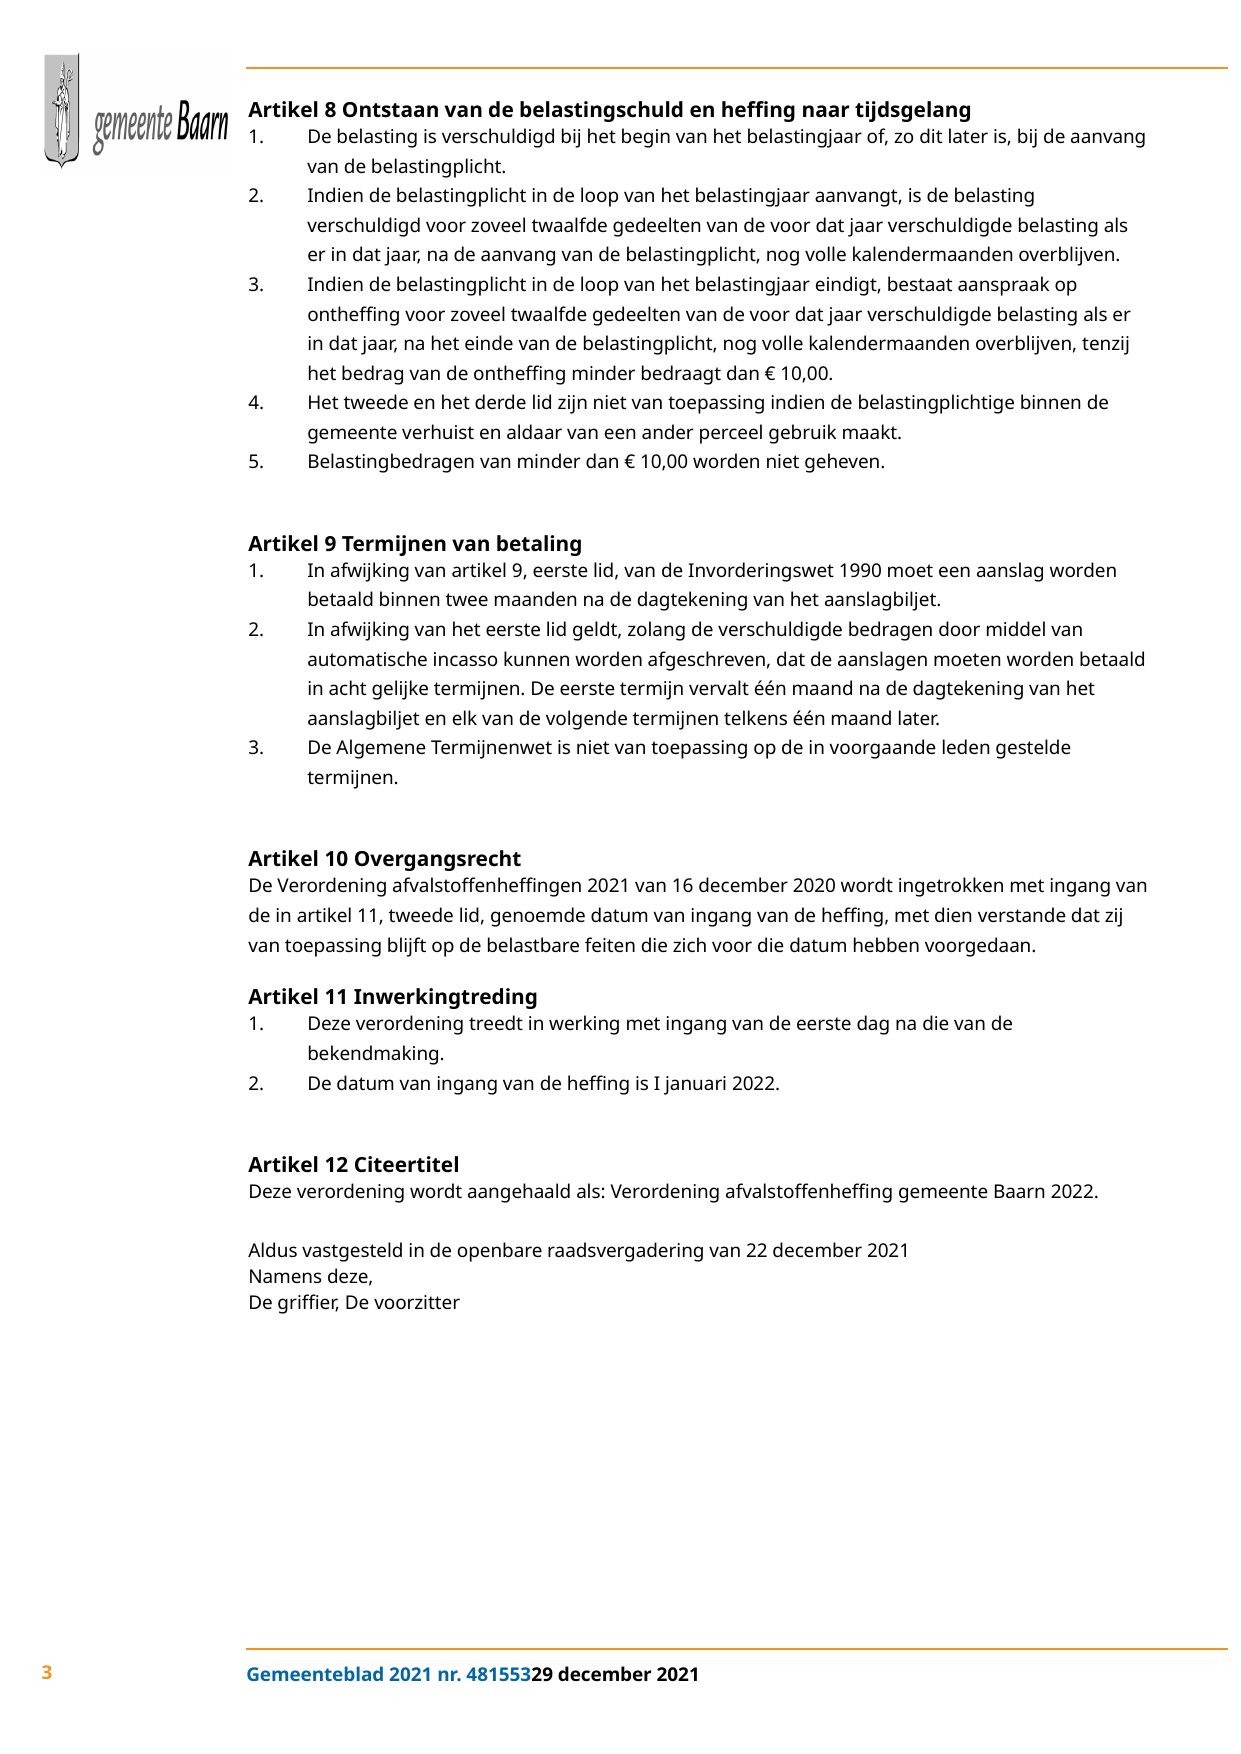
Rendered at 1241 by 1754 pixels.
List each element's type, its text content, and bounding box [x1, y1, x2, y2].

text Artikel 10 Overgangsrecht [248, 844, 1152, 873]
list In afwijking van het eerste lid geldt, zolang de verschuldigde bedragen door middel van automatische incasso kunnen worden afgeschreven, dat de aanslagen moeten worden betaald in acht gelijke termijnen. De eerste termijn vervalt één maand na de dagtekening van het aanslagbiljet en elk van de volgende termijnen telkens één maand later. [248, 616, 1152, 731]
list De belasting is verschuldigd bij het begin van het belastingjaar of, zo dit later is, bij de aanvang van de belastingplicht. [248, 123, 1152, 178]
list In afwijking van artikel 9, eerste lid, van de Invorderingswet 1990 moet een aanslag worden betaald binnen twee maanden na de dagtekening van het aanslagbiljet. [248, 557, 1152, 612]
list Belastingbedragen van minder dan € 10,00 worden niet geheven. [248, 449, 1152, 474]
list Indien de belastingplicht in de loop van het belastingjaar eindigt, bestaat aanspraak op ontheffing voor zoveel twaalfde gedeelten van de voor dat jaar verschuldigde belasting als er in dat jaar, na het einde van de belastingplicht, nog volle kalendermaanden overblijven, tenzij het bedrag van de ontheffing minder bedraagt dan € 10,00. [248, 271, 1152, 386]
list Deze verordening treedt in werking met ingang van de eerste dag na die van de bekendmaking. [248, 1011, 1152, 1066]
list Indien de belastingplicht in de loop van het belastingjaar aanvangt, is de belasting verschuldigd voor zoveel twaalfde gedeelten van de voor dat jaar verschuldigde belasting als er in dat jaar, na de aanvang van de belastingplicht, nog volle kalendermaanden overblijven. [248, 182, 1152, 267]
text Artikel 8 Ontstaan van de belastingschuld en heffing naar tijdsgelang [248, 95, 1152, 123]
picture [41, 47, 231, 172]
text Aldus vastgesteld in de openbare raadsvergadering van 22 december 2021 [248, 1237, 1152, 1263]
text Namens deze, [248, 1263, 1152, 1289]
text De Verordening afvalstoffenheffingen 2021 van 16 december 2020 wordt ingetrokken met ingang van de in artikel 11, tweede lid, genoemde datum van ingang van de heffing, met dien verstande dat zij van toepassing blijft op de belastbare feiten die zich voor die datum hebben voorgedaan. [248, 873, 1152, 957]
text Deze verordening wordt aangehaald als: Verordening afvalstoffenheffing gemeente Baarn 2022. [248, 1178, 1152, 1204]
text De griffier, De voorzitter [248, 1289, 1152, 1314]
list Het tweede en het derde lid zijn niet van toepassing indien de belastingplichtige binnen de gemeente verhuist en aldaar van een ander perceel gebruik maakt. [248, 389, 1152, 445]
list De datum van ingang van de heffing is I januari 2022. [248, 1070, 1152, 1096]
text Artikel 12 Citeertitel [248, 1150, 1152, 1178]
list De Algemene Termijnenwet is niet van toepassing op de in voorgaande leden gestelde termijnen. [248, 734, 1152, 790]
text Artikel 11 Inwerkingtreding [248, 982, 1152, 1011]
text Artikel 9 Termijnen van betaling [248, 529, 1152, 557]
